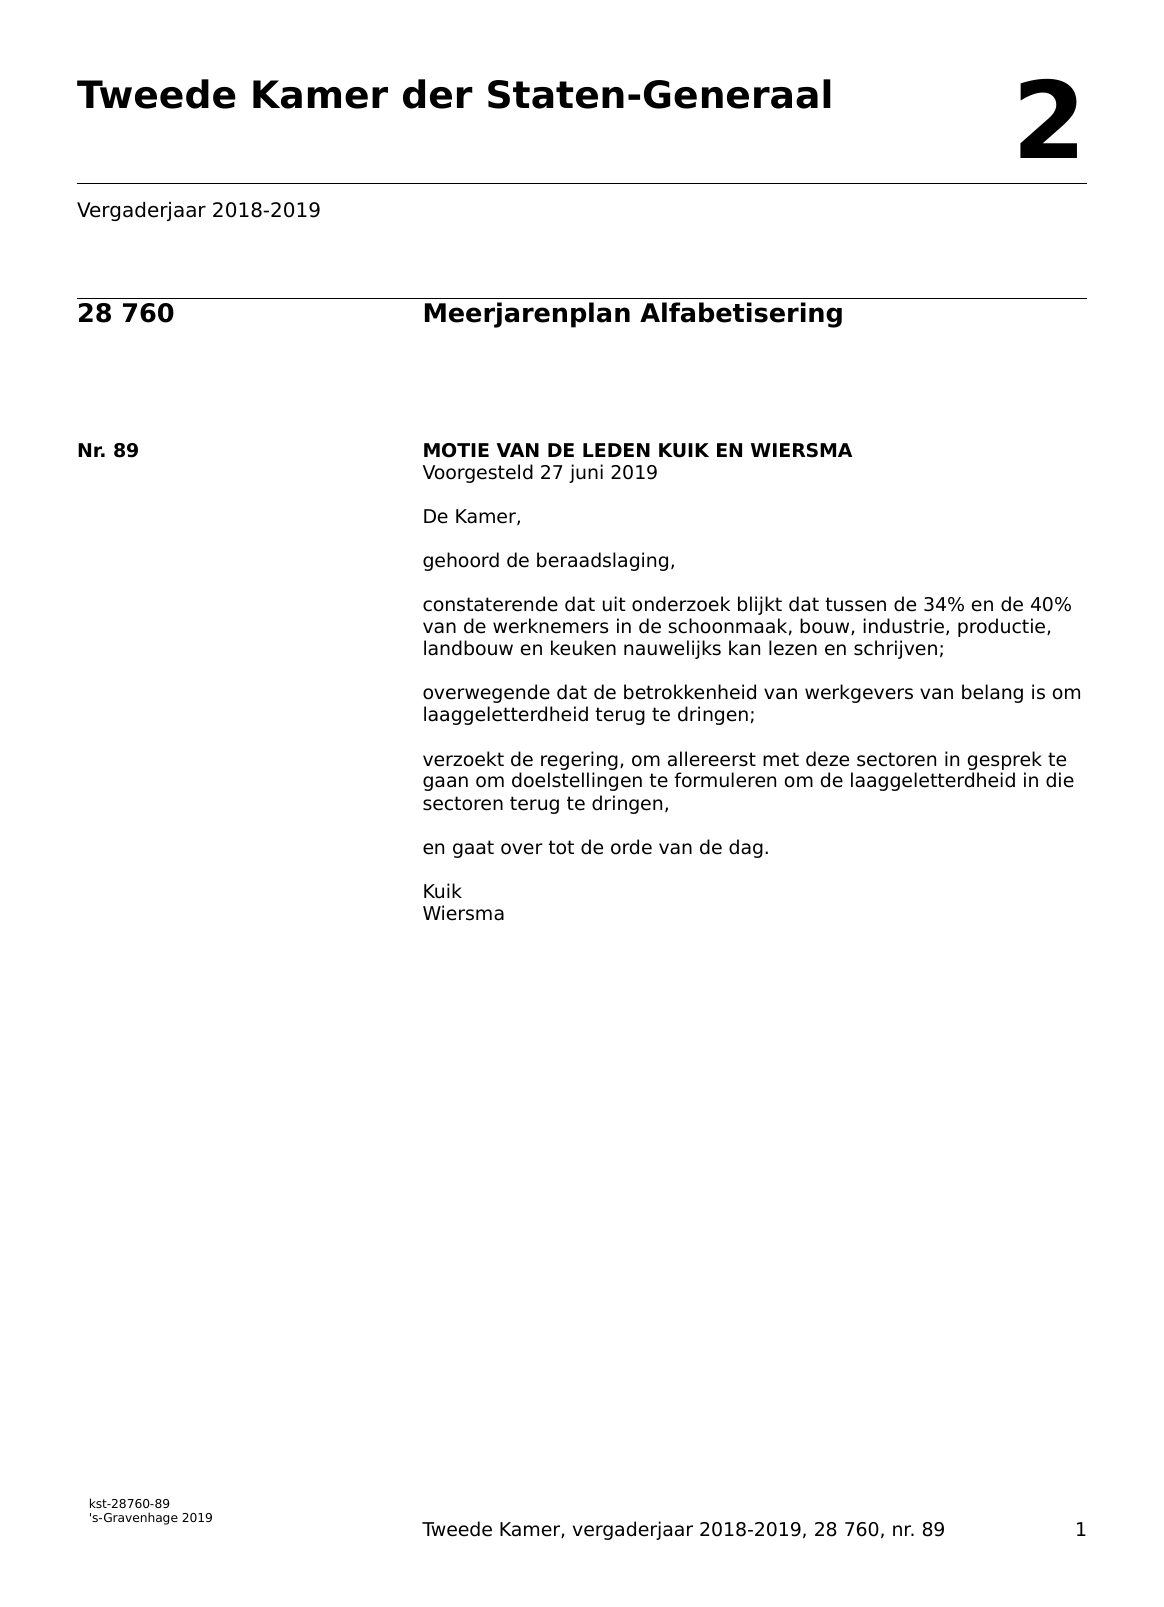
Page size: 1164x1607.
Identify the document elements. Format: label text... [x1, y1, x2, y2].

text gehoord de beraadslaging, [422, 550, 1087, 572]
text kst-28760-89 [88, 1497, 323, 1511]
text verzoekt de regering, om allereerst met deze sectoren in gesprek te gaan om doelstellingen te formuleren om de laaggeletterdheid in die sectoren terug te dringen, [422, 748, 1087, 814]
table_cell Vergaderjaar 2018-2019 [77, 184, 1087, 298]
text Voorgesteld 27 juni 2019 [422, 462, 1087, 484]
subtitle Nr. 89 MOTIE VAN DE LEDEN KUIK EN WIERSMA [77, 440, 1087, 462]
text en gaat over tot de orde van de dag. [422, 837, 1087, 858]
table_header Tweede Kamer der Staten-Generaal [77, 59, 886, 183]
text overwegende dat de betrokkenheid van werkgevers van belang is om laaggeletterdheid terug te dringen; [422, 682, 1087, 726]
text Kuik [422, 881, 1087, 903]
table_header 2 [886, 59, 1087, 183]
text 's-Gravenhage 2019 [88, 1511, 323, 1525]
text Wiersma [422, 903, 1087, 925]
text De Kamer, [422, 506, 1087, 528]
subtitle 28 760 Meerjarenplan Alfabetisering [77, 299, 1087, 329]
text constaterende dat uit onderzoek blijkt dat tussen de 34% en de 40% van de werknemers in de schoonmaak, bouw, industrie, productie, landbouw en keuken nauwelijks kan lezen en schrijven; [422, 594, 1087, 660]
